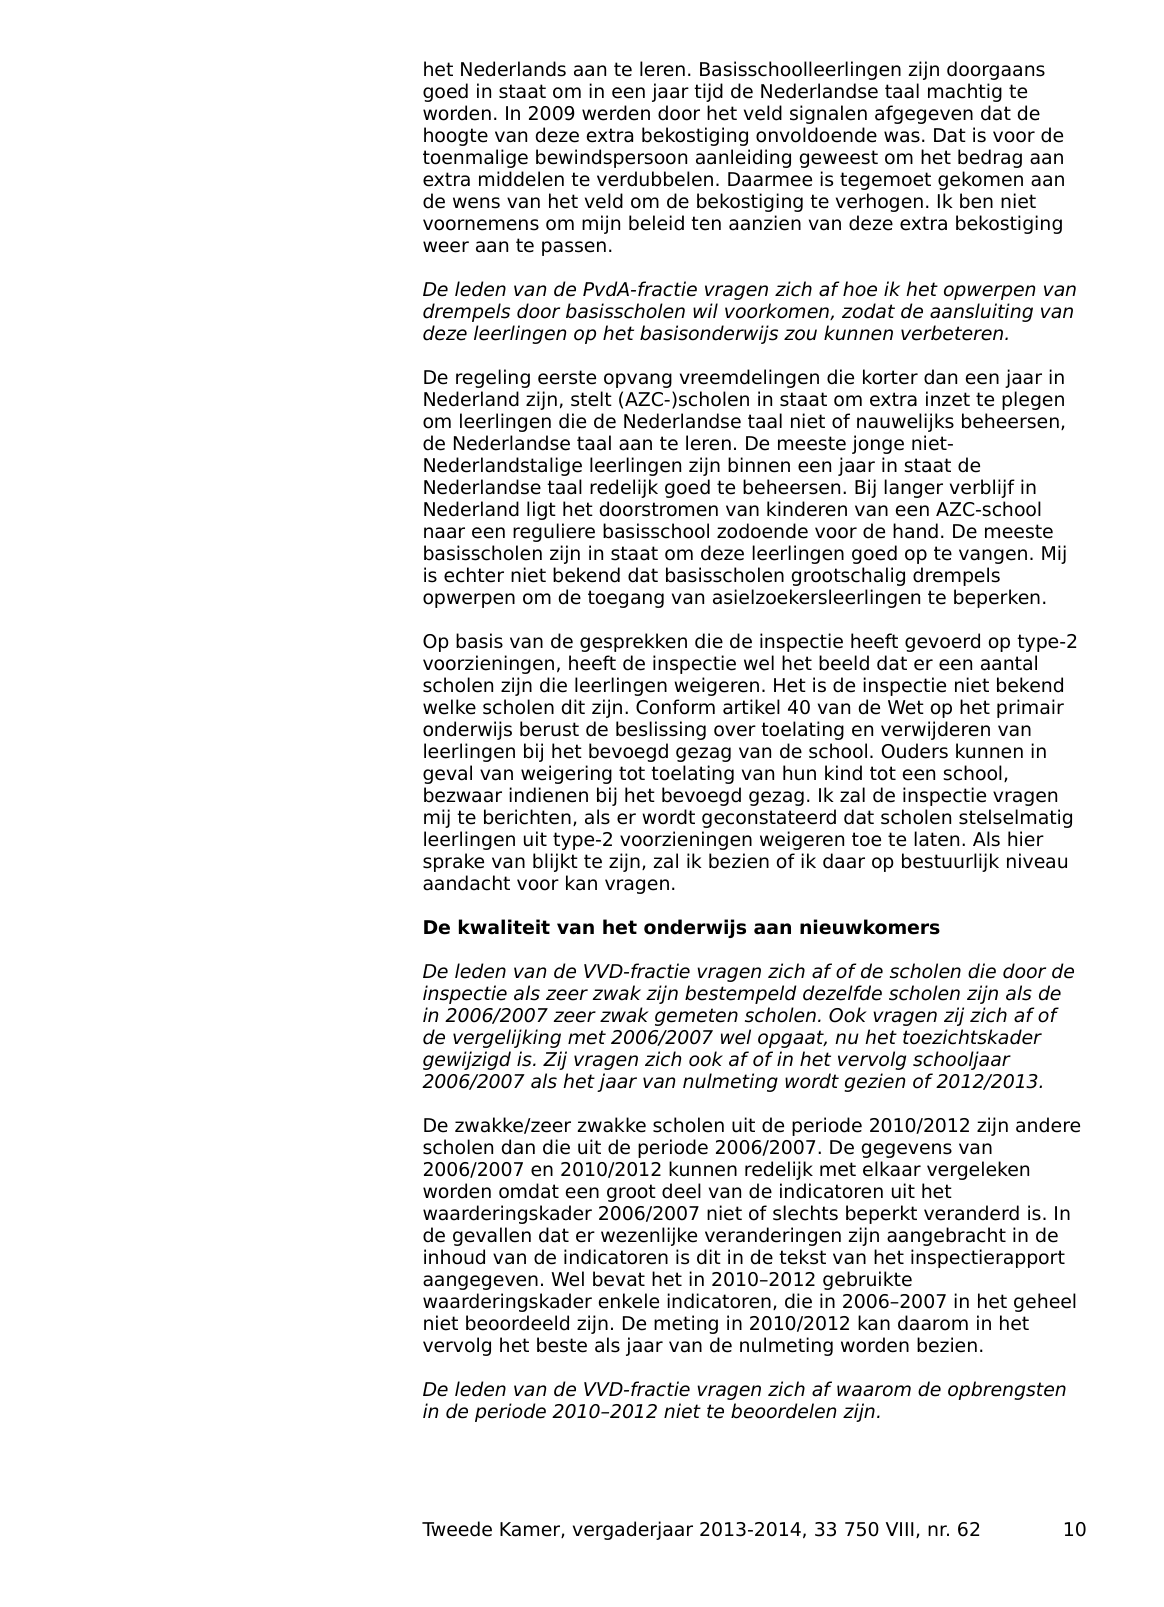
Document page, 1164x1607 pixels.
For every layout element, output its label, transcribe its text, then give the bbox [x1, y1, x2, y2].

text het Nederlands aan te leren. Basisschoolleerlingen zijn doorgaans goed in staat om in een jaar tijd de Nederlandse taal machtig te worden. In 2009 werden door het veld signalen afgegeven dat de hoogte van deze extra bekostiging onvoldoende was. Dat is voor de toenmalige bewindspersoon aanleiding geweest om het bedrag aan extra middelen te verdubbelen. Daarmee is tegemoet gekomen aan de wens van het veld om de bekostiging te verhogen. Ik ben niet voornemens om mijn beleid ten aanzien van deze extra bekostiging weer aan te passen. [422, 59, 1087, 257]
text De regeling eerste opvang vreemdelingen die korter dan een jaar in Nederland zijn, stelt (AZC-)scholen in staat om extra inzet te plegen om leerlingen die de Nederlandse taal niet of nauwelijks beheersen, de Nederlandse taal aan te leren. De meeste jonge niet-Nederlandstalige leerlingen zijn binnen een jaar in staat de Nederlandse taal redelijk goed te beheersen. Bij langer verblijf in Nederland ligt het doorstromen van kinderen van een AZC-school naar een reguliere basisschool zodoende voor de hand. De meeste basisscholen zijn in staat om deze leerlingen goed op te vangen. Mij is echter niet bekend dat basisscholen grootschalig drempels opwerpen om de toegang van asielzoekersleerlingen te beperken. [422, 367, 1087, 609]
text De zwakke/zeer zwakke scholen uit de periode 2010/2012 zijn andere scholen dan die uit de periode 2006/2007. De gegevens van 2006/2007 en 2010/2012 kunnen redelijk met elkaar vergeleken worden omdat een groot deel van de indicatoren uit het waarderingskader 2006/2007 niet of slechts beperkt veranderd is. In de gevallen dat er wezenlijke veranderingen zijn aangebracht in de inhoud van de indicatoren is dit in de tekst van het inspectierapport aangegeven. Wel bevat het in 2010–2012 gebruikte waarderingskader enkele indicatoren, die in 2006–2007 in het geheel niet beoordeeld zijn. De meting in 2010/2012 kan daarom in het vervolg het beste als jaar van de nulmeting worden bezien. [422, 1115, 1087, 1357]
subtitle De kwaliteit van het onderwijs aan nieuwkomers [422, 917, 1087, 939]
text De leden van de VVD-fractie vragen zich af waarom de opbrengsten in de periode 2010–2012 niet te beoordelen zijn. [422, 1379, 1087, 1423]
text De leden van de VVD-fractie vragen zich af of de scholen die door de inspectie als zeer zwak zijn bestempeld dezelfde scholen zijn als de in 2006/2007 zeer zwak gemeten scholen. Ook vragen zij zich af of de vergelijking met 2006/2007 wel opgaat, nu het toezichtskader gewijzigd is. Zij vragen zich ook af of in het vervolg schooljaar 2006/2007 als het jaar van nulmeting wordt gezien of 2012/2013. [422, 961, 1087, 1093]
text Op basis van de gesprekken die de inspectie heeft gevoerd op type-2 voorzieningen, heeft de inspectie wel het beeld dat er een aantal scholen zijn die leerlingen weigeren. Het is de inspectie niet bekend welke scholen dit zijn. Conform artikel 40 van de Wet op het primair onderwijs berust de beslissing over toelating en verwijderen van leerlingen bij het bevoegd gezag van de school. Ouders kunnen in geval van weigering tot toelating van hun kind tot een school, bezwaar indienen bij het bevoegd gezag. Ik zal de inspectie vragen mij te berichten, als er wordt geconstateerd dat scholen stelselmatig leerlingen uit type-2 voorzieningen weigeren toe te laten. Als hier sprake van blijkt te zijn, zal ik bezien of ik daar op bestuurlijk niveau aandacht voor kan vragen. [422, 631, 1087, 895]
text De leden van de PvdA-fractie vragen zich af hoe ik het opwerpen van drempels door basisscholen wil voorkomen, zodat de aansluiting van deze leerlingen op het basisonderwijs zou kunnen verbeteren. [422, 279, 1087, 345]
